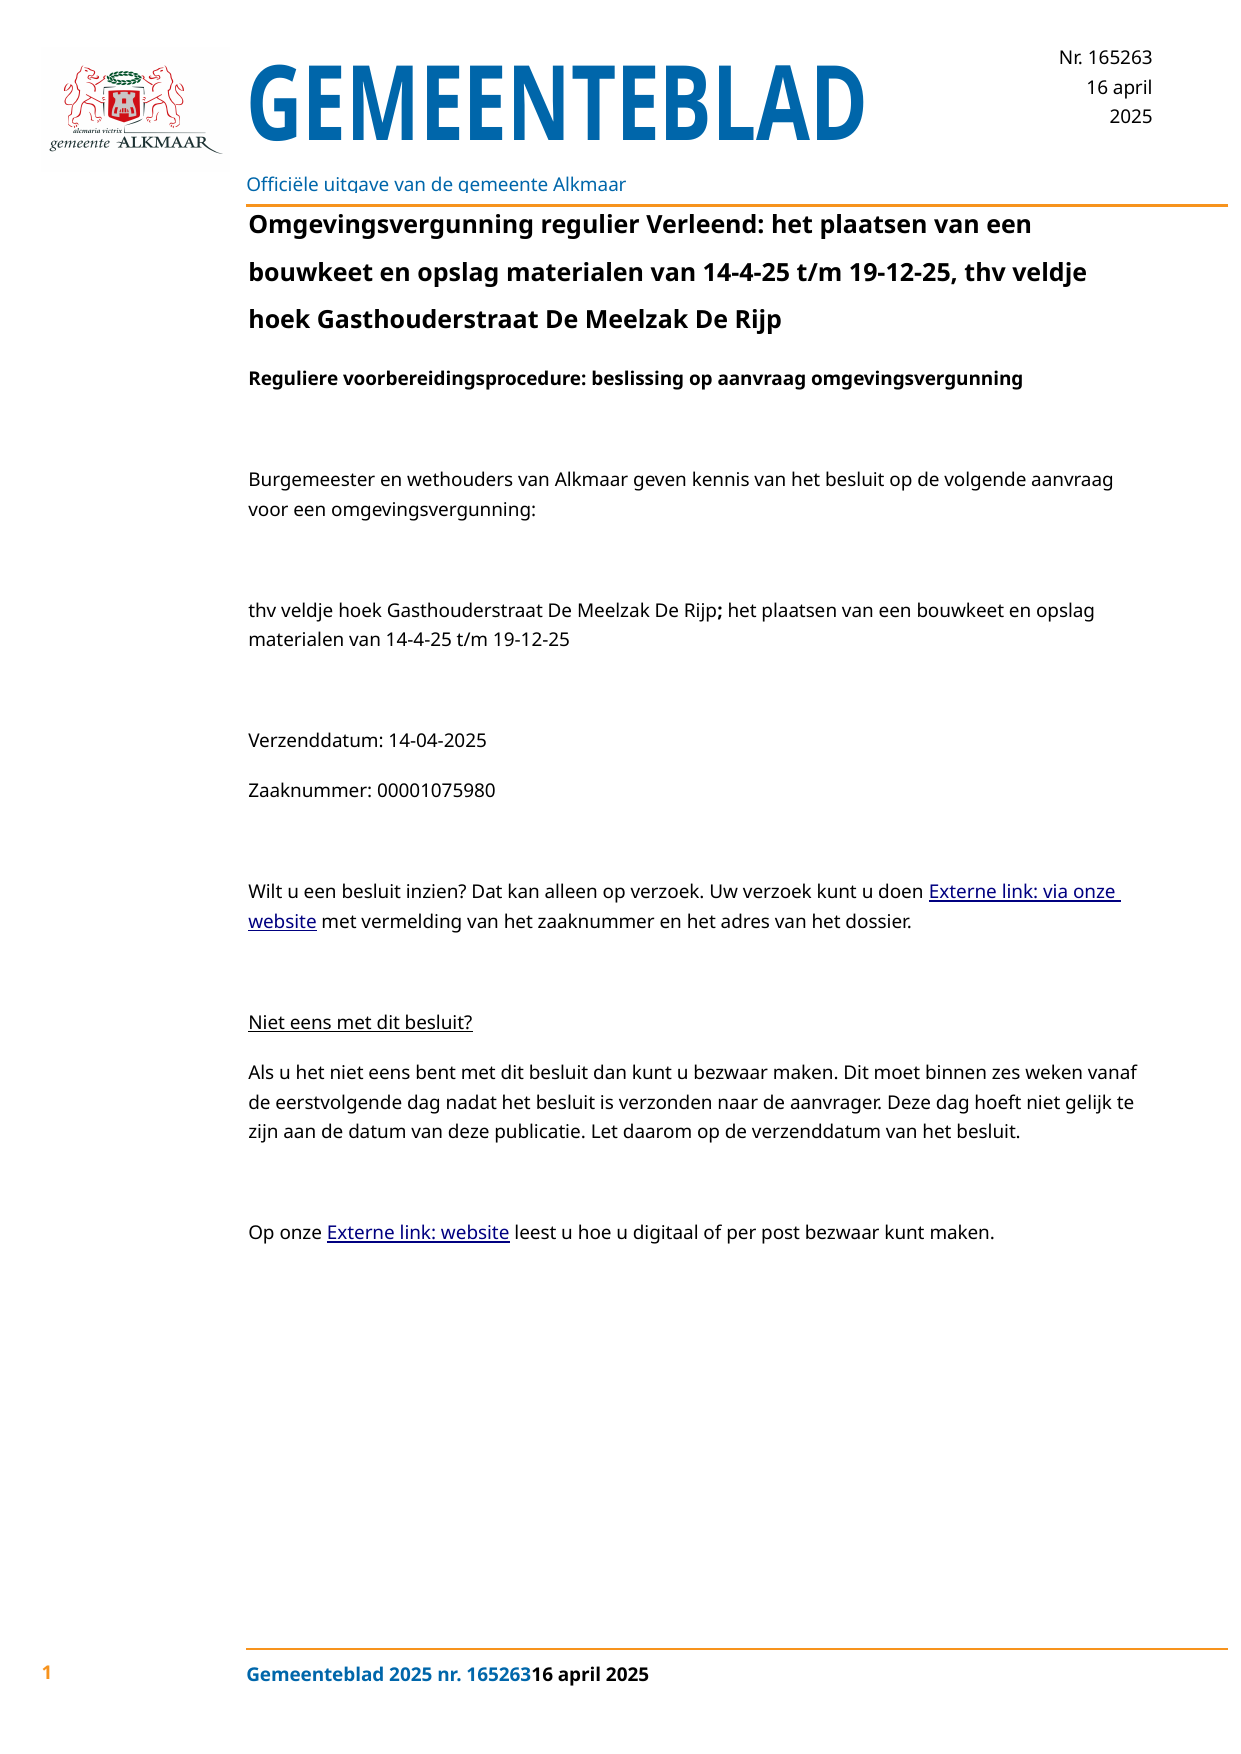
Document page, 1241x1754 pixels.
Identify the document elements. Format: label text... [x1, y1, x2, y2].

text Als u het niet eens bent met dit besluit dan kunt u bezwaar maken. Dit moet binnen zes weken vanaf de eerstvolgende dag nadat het besluit is verzonden naar de aanvrager. Deze dag hoeft niet gelijk te zijn aan de datum van deze publicatie. Let daarom op de verzenddatum van het besluit. [248, 1059, 1152, 1144]
picture [41, 47, 231, 172]
text Verzenddatum: 14-04-2025 [248, 727, 1152, 753]
text Niet eens met dit besluit? [248, 1009, 1152, 1034]
text thv veldje hoek Gasthouderstraat De Meelzak De Rijp; het plaatsen van een bouwkeet en opslag materialen van 14-4-25 t/m 19-12-25 [248, 597, 1152, 652]
text Wilt u een besluit inzien? Dat kan alleen op verzoek. Uw verzoek kunt u doen Externe link: via onze website met vermelding van het zaaknummer en het adres van het dossier. [248, 878, 1152, 934]
text Omgevingsvergunning regulier Verleend: het plaatsen van een bouwkeet en opslag materialen van 14-4-25 t/m 19-12-25, thv veldje hoek Gasthouderstraat De Meelzak De Rijp [248, 207, 1152, 336]
text Burgemeester en wethouders van Alkmaar geven kennis van het besluit op de volgende aanvraag voor een omgevingsvergunning: [248, 466, 1152, 522]
text Reguliere voorbereidingsprocedure: beslissing op aanvraag omgevingsvergunning [248, 366, 1152, 391]
text Zaaknummer: 00001075980 [248, 778, 1152, 803]
text Op onze Externe link: website leest u hoe u digitaal of per post bezwaar kunt maken. [248, 1219, 1152, 1245]
